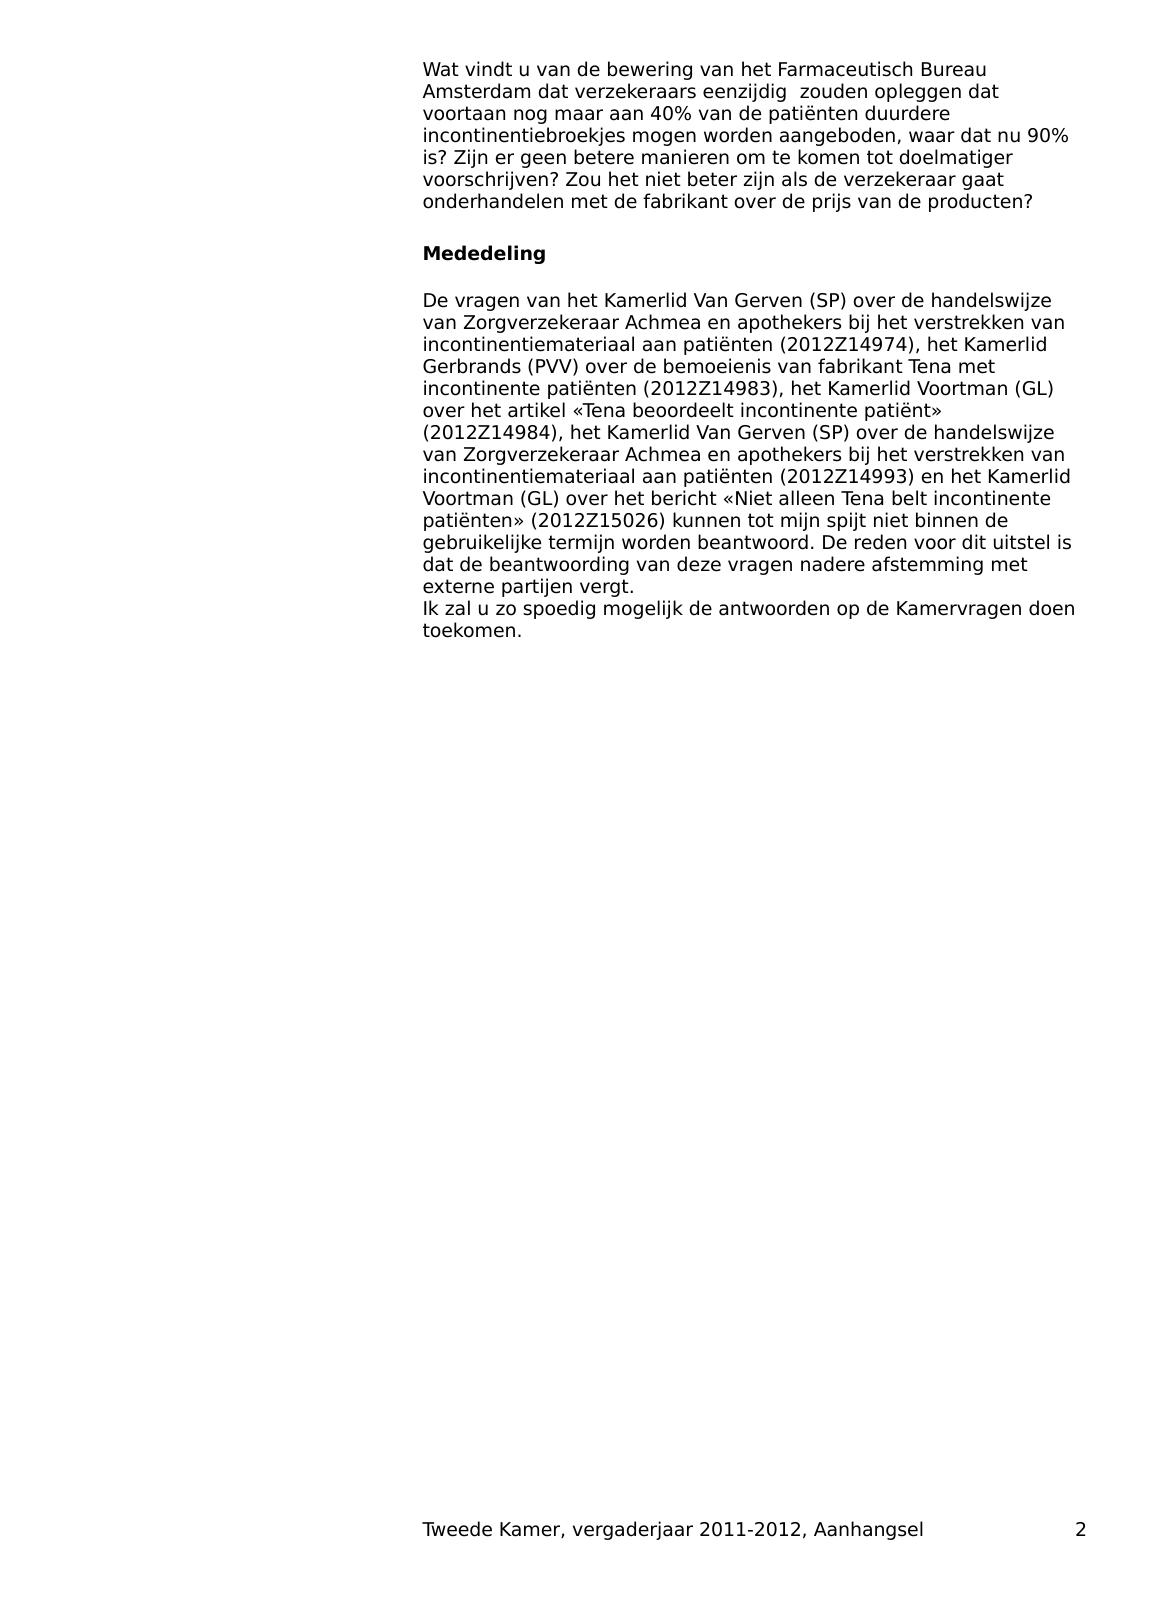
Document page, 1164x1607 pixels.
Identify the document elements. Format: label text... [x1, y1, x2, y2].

text Ik zal u zo spoedig mogelijk de antwoorden op de Kamervragen doen toekomen. [422, 598, 1087, 642]
subtitle Mededeling [422, 243, 1087, 265]
text De vragen van het Kamerlid Van Gerven (SP) over de handelswijze van Zorgverzekeraar Achmea en apothekers bij het verstrekken van incontinentiemateriaal aan patiënten (2012Z14974), het Kamerlid Gerbrands (PVV) over de bemoeienis van fabrikant Tena met incontinente patiënten (2012Z14983), het Kamerlid Voortman (GL) over het artikel «Tena beoordeelt incontinente patiënt» (2012Z14984), het Kamerlid Van Gerven (SP) over de handelswijze van Zorgverzekeraar Achmea en apothekers bij het verstrekken van incontinentiemateriaal aan patiënten (2012Z14993) en het Kamerlid Voortman (GL) over het bericht «Niet alleen Tena belt incontinente patiënten» (2012Z15026) kunnen tot mijn spijt niet binnen de gebruikelijke termijn worden beantwoord. De reden voor dit uitstel is dat de beantwoording van deze vragen nadere afstemming met externe partijen vergt. [422, 290, 1087, 598]
text Wat vindt u van de bewering van het Farmaceutisch Bureau Amsterdam dat verzekeraars eenzijdig zouden opleggen dat voortaan nog maar aan 40% van de patiënten duurdere incontinentiebroekjes mogen worden aangeboden, waar dat nu 90% is? Zijn er geen betere manieren om te komen tot doelmatiger voorschrijven? Zou het niet beter zijn als de verzekeraar gaat onderhandelen met de fabrikant over de prijs van de producten? [422, 59, 1087, 213]
